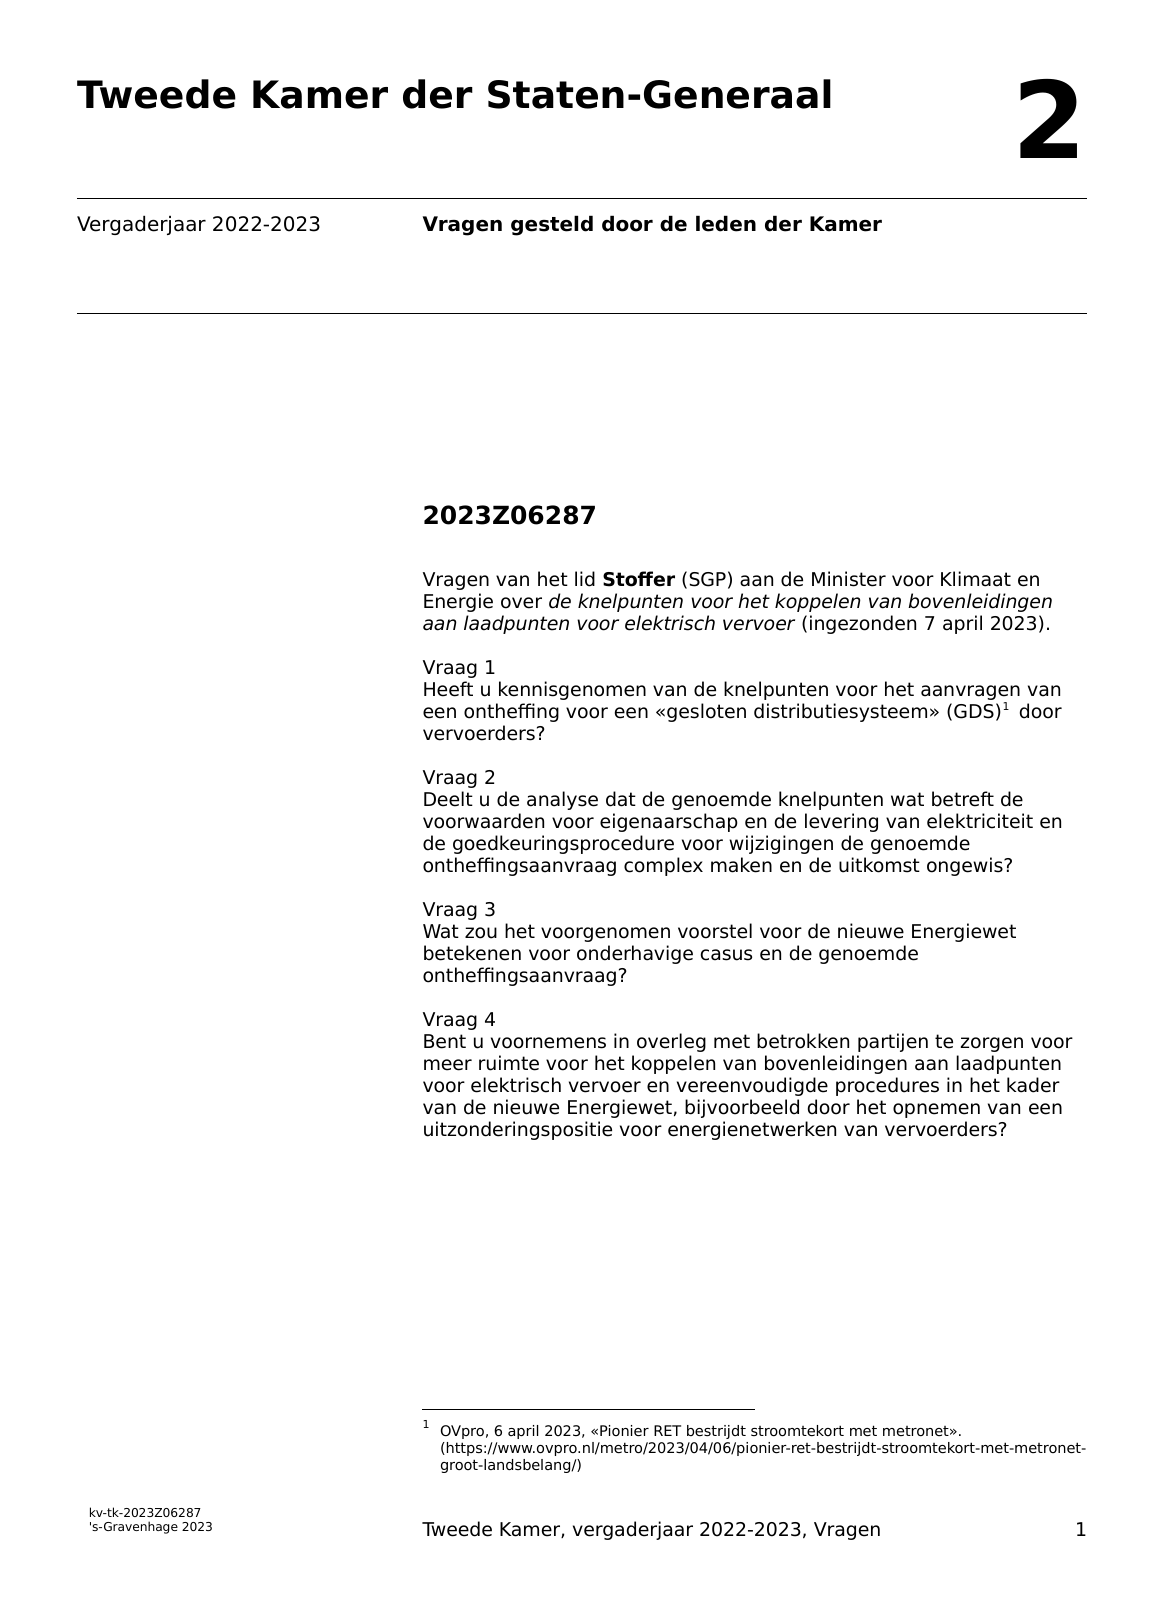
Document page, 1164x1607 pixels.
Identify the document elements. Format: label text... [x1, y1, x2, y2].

text Vragen van het lid Stoffer (SGP) aan de Minister voor Klimaat en Energie over de knelpunten voor het koppelen van bovenleidingen aan laadpunten voor elektrisch vervoer (ingezonden 7 april 2023). [422, 569, 1087, 635]
text Heeft u kennisgenomen van de knelpunten voor het aanvragen van een ontheffing voor een «gesloten distributiesysteem» (GDS) door vervoerders? [422, 679, 1087, 745]
text 2023Z06287 [422, 501, 1087, 531]
text Vraag 1 [422, 657, 1087, 679]
text Vraag 3 [422, 899, 1087, 921]
table_header 2 [886, 59, 1087, 198]
text Bent u voornemens in overleg met betrokken partijen te zorgen voor meer ruimte voor het koppelen van bovenleidingen aan laadpunten voor elektrisch vervoer en vereenvoudigde procedures in het kader van de nieuwe Energiewet, bijvoorbeeld door het opnemen van een uitzonderingspositie voor energienetwerken van vervoerders? [422, 1031, 1087, 1141]
table_header Tweede Kamer der Staten-Generaal [77, 59, 886, 198]
text Vraag 2 [422, 767, 1087, 789]
table_cell Vragen gesteld door de leden der Kamer [422, 199, 1087, 313]
text Wat zou het voorgenomen voorstel voor de nieuwe Energiewet betekenen voor onderhavige casus en de genoemde ontheffingsaanvraag? [422, 921, 1087, 987]
text Vraag 4 [422, 1009, 1087, 1031]
text 's-Gravenhage 2023 [88, 1520, 323, 1534]
text kv-tk-2023Z06287 [88, 1506, 323, 1520]
table_cell Vergaderjaar 2022-2023 [77, 199, 422, 313]
text Deelt u de analyse dat de genoemde knelpunten wat betreft de voorwaarden voor eigenaarschap en de levering van elektriciteit en de goedkeuringsprocedure voor wijzigingen de genoemde ontheffingsaanvraag complex maken en de uitkomst ongewis? [422, 789, 1087, 877]
text OVpro, 6 april 2023, «Pionier RET bestrijdt stroomtekort met metronet». (https://www.ovpro.nl/metro/2023/04/06/pionier-ret-bestrijdt-stroomtekort-met-metronet-groot-landsbelang/) [422, 1418, 1087, 1474]
